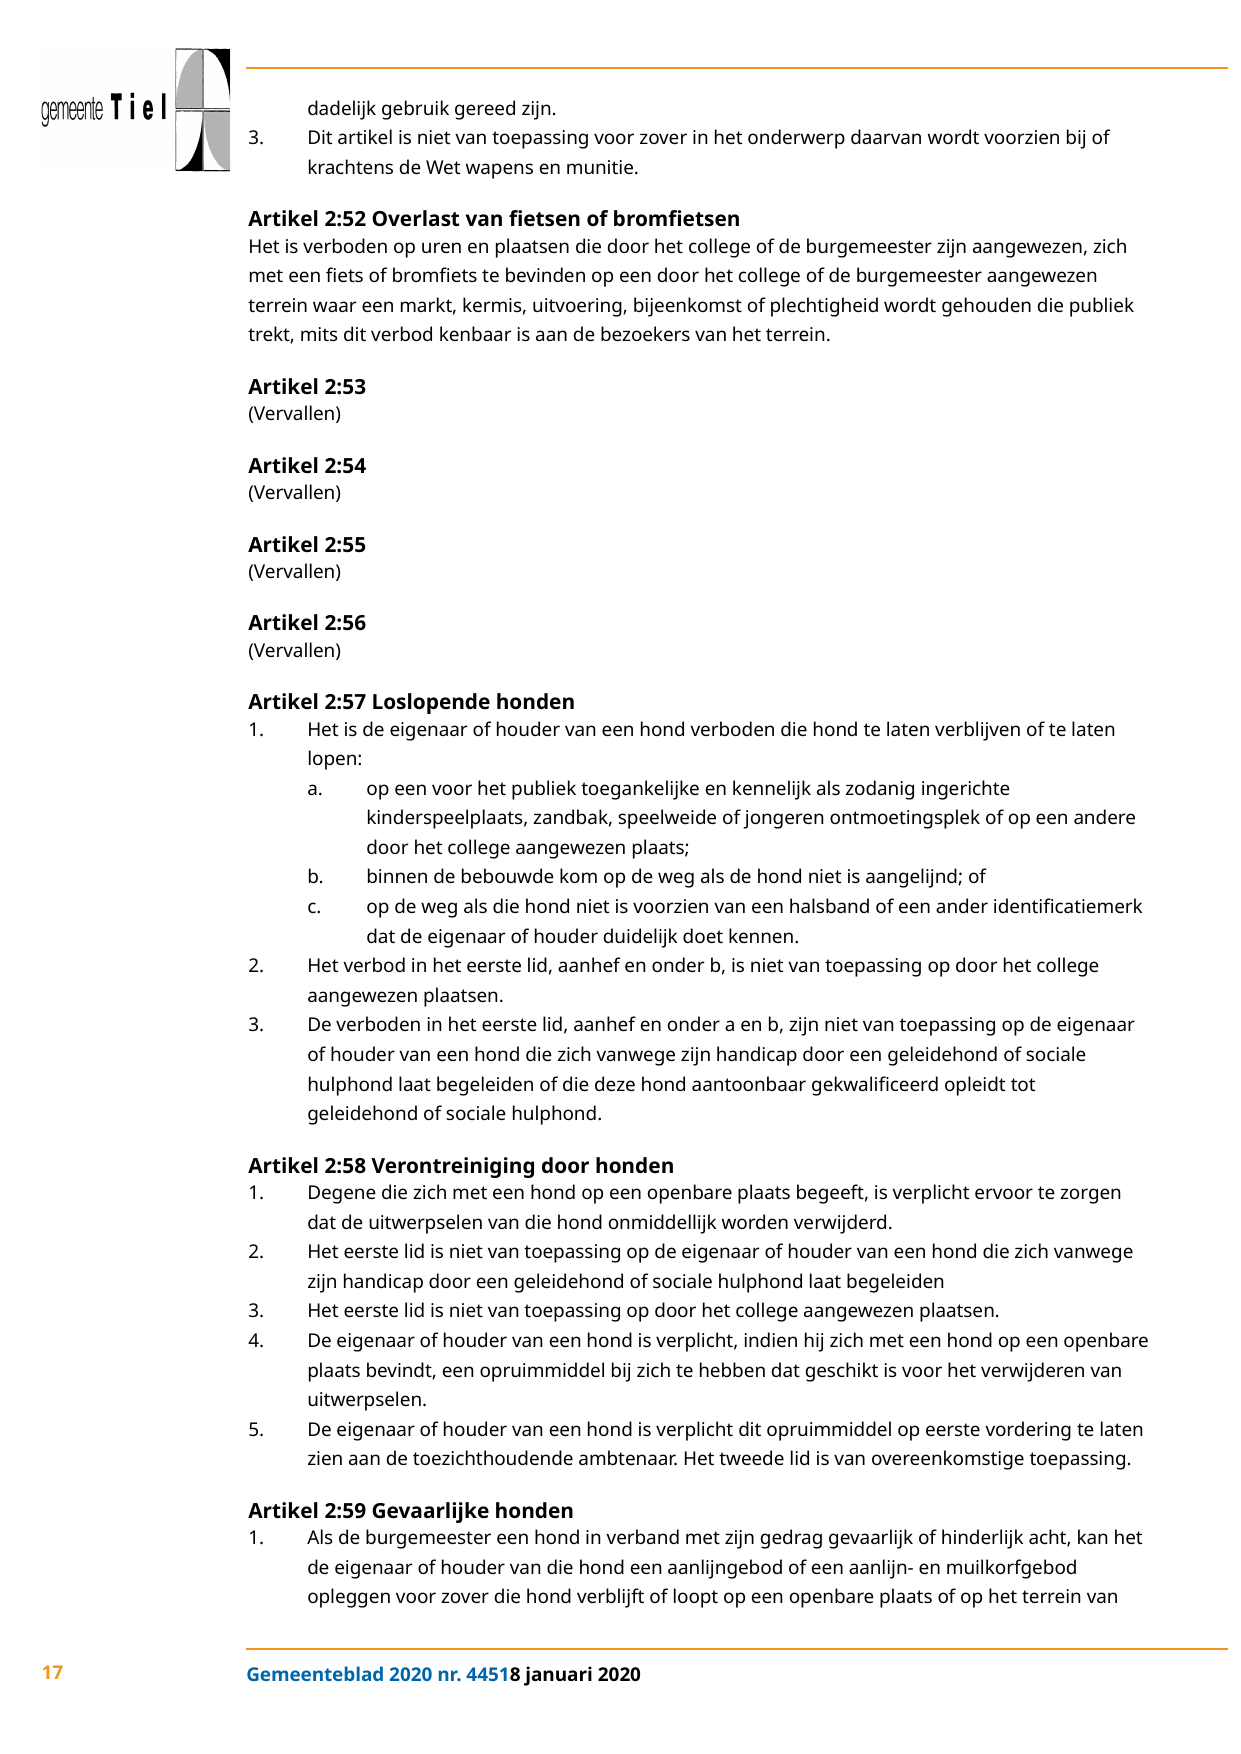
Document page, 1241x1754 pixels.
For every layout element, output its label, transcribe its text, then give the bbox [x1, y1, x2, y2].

list binnen de bebouwde kom op de weg als de hond niet is aangelijnd; of [307, 864, 1152, 889]
list Degene die zich met een hond op een openbare plaats begeeft, is verplicht ervoor te zorgen dat de uitwerpselen van die hond onmiddellijk worden verwijderd. [248, 1179, 1152, 1234]
text (Vervallen) [248, 400, 1152, 426]
text Artikel 2:52 Overlast van fietsen of bromfietsen [248, 204, 1152, 233]
text (Vervallen) [248, 637, 1152, 663]
list op de weg als die hond niet is voorzien van een halsband of een ander identificatiemerk dat de eigenaar of houder duidelijk doet kennen. [307, 893, 1152, 949]
list op een voor het publiek toegankelijke en kennelijk als zodanig ingerichte kinderspeelplaats, zandbak, speelweide of jongeren ontmoetingsplek of op een andere door het college aangewezen plaats; [307, 775, 1152, 860]
text (Vervallen) [248, 479, 1152, 505]
text Artikel 2:53 [248, 372, 1152, 400]
text Artikel 2:59 Gevaarlijke honden [248, 1496, 1152, 1524]
list De verboden in het eerste lid, aanhef en onder a en b, zijn niet van toepassing op de eigenaar of houder van een hond die zich vanwege zijn handicap door een geleidehond of sociale hulphond laat begeleiden of die deze hond aantoonbaar gekwalificeerd opleidt tot geleidehond of sociale hulphond. [248, 1012, 1152, 1126]
text Artikel 2:54 [248, 451, 1152, 479]
list Het is de eigenaar of houder van een hond verboden die hond te laten verblijven of te laten lopen: [248, 716, 1152, 771]
list Het verbod in het eerste lid, aanhef en onder b, is niet van toepassing op door het college aangewezen plaatsen. [248, 952, 1152, 1008]
text Artikel 2:58 Verontreiniging door honden [248, 1151, 1152, 1179]
list Als de burgemeester een hond in verband met zijn gedrag gevaarlijk of hinderlijk acht, kan het de eigenaar of houder van die hond een aanlijngebod of een aanlijn- en muilkorfgebod opleggen voor zover die hond verblijft of loopt op een openbare plaats of op het terrein van [248, 1524, 1152, 1609]
list Het eerste lid is niet van toepassing op de eigenaar of houder van een hond die zich vanwege zijn handicap door een geleidehond of sociale hulphond laat begeleiden [248, 1238, 1152, 1294]
text Artikel 2:57 Loslopende honden [248, 687, 1152, 716]
text Het is verboden op uren en plaatsen die door het college of de burgemeester zijn aangewezen, zich met een fiets of bromfiets te bevinden op een door het college of de burgemeester aangewezen terrein waar een markt, kermis, uitvoering, bijeenkomst of plechtigheid wordt gehouden die publiek trekt, mits dit verbod kenbaar is aan de bezoekers van het terrein. [248, 233, 1152, 347]
list Dit artikel is niet van toepassing voor zover in het onderwerp daarvan wordt voorzien bij of krachtens de Wet wapens en munitie. [248, 124, 1152, 180]
list De eigenaar of houder van een hond is verplicht, indien hij zich met een hond op een openbare plaats bevindt, een opruimmiddel bij zich te hebben dat geschikt is voor het verwijderen van uitwerpselen. [248, 1327, 1152, 1412]
text Artikel 2:56 [248, 608, 1152, 637]
text (Vervallen) [248, 558, 1152, 584]
text Artikel 2:55 [248, 530, 1152, 558]
picture [41, 47, 231, 172]
list dadelijk gebruik gereed zijn. [248, 95, 1152, 121]
list Het eerste lid is niet van toepassing op door het college aangewezen plaatsen. [248, 1298, 1152, 1323]
list De eigenaar of houder van een hond is verplicht dit opruimmiddel op eerste vordering te laten zien aan de toezichthoudende ambtenaar. Het tweede lid is van overeenkomstige toepassing. [248, 1416, 1152, 1471]
